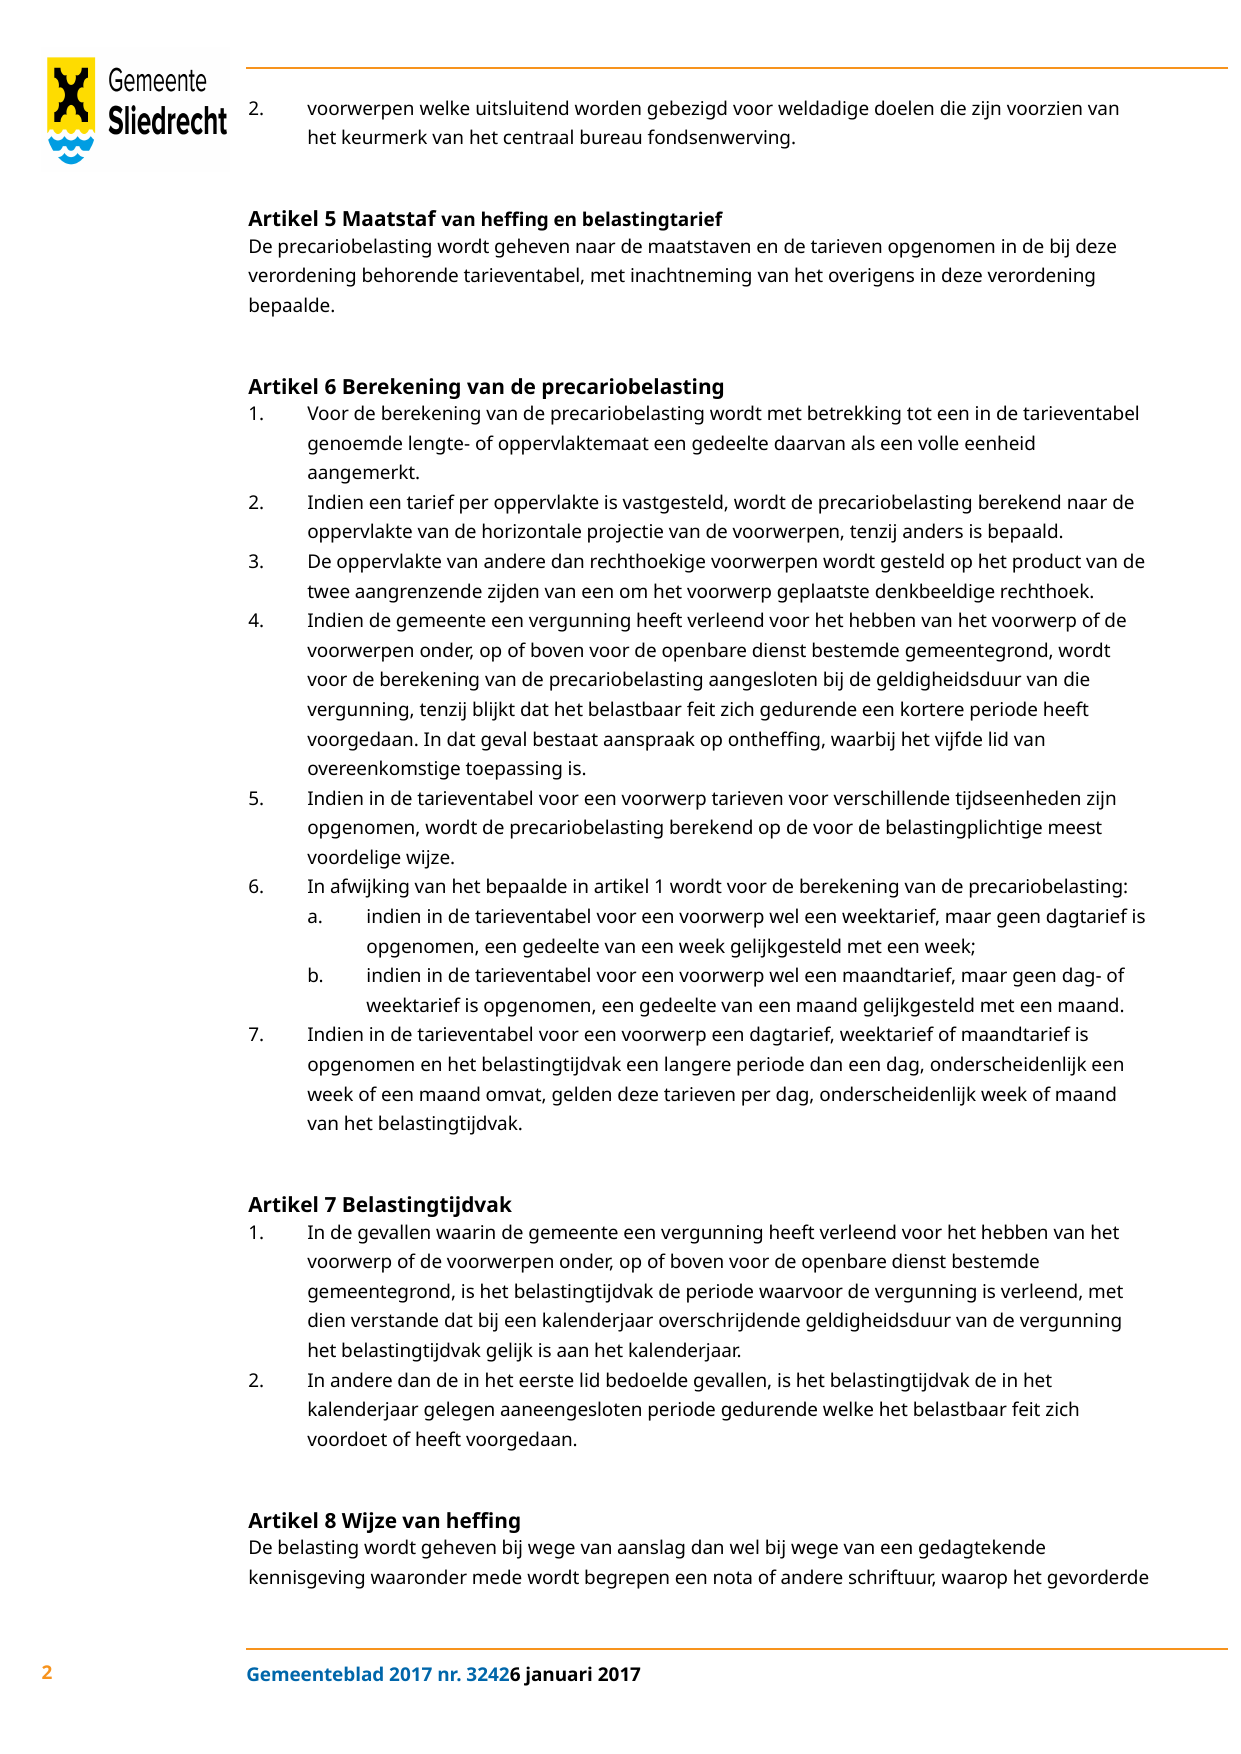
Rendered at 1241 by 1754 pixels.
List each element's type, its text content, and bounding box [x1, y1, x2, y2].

list Indien de gemeente een vergunning heeft verleend voor het hebben van het voorwerp of de voorwerpen onder, op of boven voor de openbare dienst bestemde gemeentegrond, wordt voor de berekening van de precariobelasting aangesloten bij de geldigheidsduur van die vergunning, tenzij blijkt dat het belastbaar feit zich gedurende een kortere periode heeft voorgedaan. In dat geval bestaat aanspraak op ontheffing, waarbij het vijfde lid van overeenkomstige toepassing is. [248, 607, 1152, 781]
text De belasting wordt geheven bij wege van aanslag dan wel bij wege van een gedagtekende kennisgeving waaronder mede wordt begrepen een nota of andere schriftuur, waarop het gevorderde [248, 1534, 1152, 1590]
text Artikel 6 Berekening van de precariobelasting [248, 372, 1152, 400]
list In andere dan de in het eerste lid bedoelde gevallen, is het belastingtijdvak de in het kalenderjaar gelegen aaneengesloten periode gedurende welke het belastbaar feit zich voordoet of heeft voorgedaan. [248, 1367, 1152, 1452]
list voorwerpen welke uitsluitend worden gebezigd voor weldadige doelen die zijn voorzien van het keurmerk van het centraal bureau fondsenwerving. [248, 95, 1152, 150]
list indien in de tarieventabel voor een voorwerp wel een maandtarief, maar geen dag- of weektarief is opgenomen, een gedeelte van een maand gelijkgesteld met een maand. [307, 962, 1152, 1018]
text Artikel 8 Wijze van heffing [248, 1506, 1152, 1534]
text Artikel 7 Belastingtijdvak [248, 1190, 1152, 1219]
list Indien in de tarieventabel voor een voorwerp tarieven voor verschillende tijdseenheden zijn opgenomen, wordt de precariobelasting berekend op de voor de belastingplichtige meest voordelige wijze. [248, 785, 1152, 870]
text De precariobelasting wordt geheven naar de maatstaven en de tarieven opgenomen in de bij deze verordening behorende tarieventabel, met inachtneming van het overigens in deze verordening bepaalde. [248, 233, 1152, 318]
list De oppervlakte van andere dan rechthoekige voorwerpen wordt gesteld op het product van de twee aangrenzende zijden van een om het voorwerp geplaatste denkbeeldige rechthoek. [248, 548, 1152, 604]
list Indien in de tarieventabel voor een voorwerp een dagtarief, weektarief of maandtarief is opgenomen en het belastingtijdvak een langere periode dan een dag, onderscheidenlijk een week of een maand omvat, gelden deze tarieven per dag, onderscheidenlijk week of maand van het belastingtijdvak. [248, 1022, 1152, 1136]
list In afwijking van het bepaalde in artikel 1 wordt voor de berekening van de precariobelasting: [248, 874, 1152, 899]
list indien in de tarieventabel voor een voorwerp wel een weektarief, maar geen dagtarief is opgenomen, een gedeelte van een week gelijkgesteld met een week; [307, 903, 1152, 959]
text Artikel 5 Maatstaf van heffing en belastingtarief [248, 204, 1152, 233]
list Voor de berekening van de precariobelasting wordt met betrekking tot een in de tarieventabel genoemde lengte- of oppervlaktemaat een gedeelte daarvan als een volle eenheid aangemerkt. [248, 400, 1152, 485]
list Indien een tarief per oppervlakte is vastgesteld, wordt de precariobelasting berekend naar de oppervlakte van de horizontale projectie van de voorwerpen, tenzij anders is bepaald. [248, 489, 1152, 544]
list In de gevallen waarin de gemeente een vergunning heeft verleend voor het hebben van het voorwerp of de voorwerpen onder, op of boven voor de openbare dienst bestemde gemeentegrond, is het belastingtijdvak de periode waarvoor de vergunning is verleend, met dien verstande dat bij een kalenderjaar overschrijdende geldigheidsduur van de vergunning het belastingtijdvak gelijk is aan het kalenderjaar. [248, 1219, 1152, 1363]
picture [41, 47, 231, 172]
